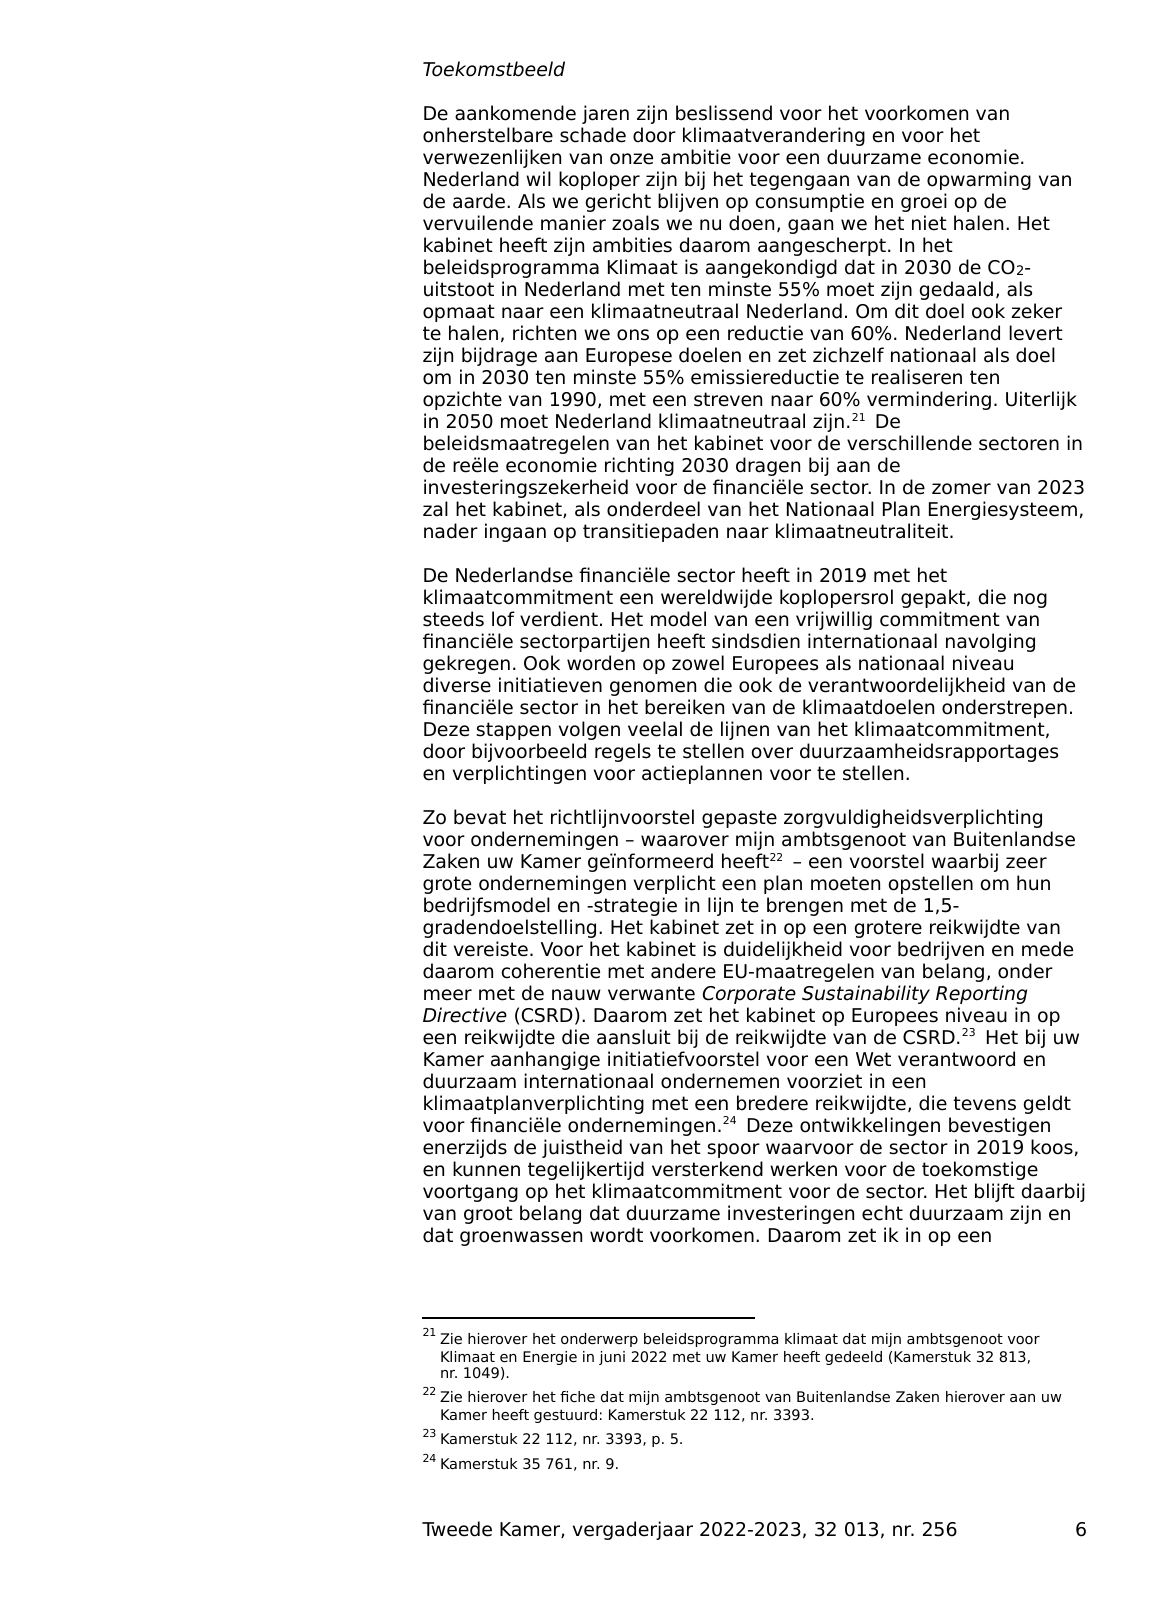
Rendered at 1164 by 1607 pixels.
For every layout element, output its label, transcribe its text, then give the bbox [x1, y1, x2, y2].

text Zo bevat het richtlijnvoorstel gepaste zorgvuldigheidsverplichting voor ondernemingen – waarover mijn ambtsgenoot van Buitenlandse Zaken uw Kamer geïnformeerd heeft – een voorstel waarbij zeer grote ondernemingen verplicht een plan moeten opstellen om hun bedrijfsmodel en -strategie in lijn te brengen met de 1,5-gradendoelstelling. Het kabinet zet in op een grotere reikwijdte van dit vereiste. Voor het kabinet is duidelijkheid voor bedrijven en mede daarom coherentie met andere EU-maatregelen van belang, onder meer met de nauw verwante Corporate Sustainability Reporting Directive (CSRD). Daarom zet het kabinet op Europees niveau in op een reikwijdte die aansluit bij de reikwijdte van de CSRD. Het bij uw Kamer aanhangige initiatiefvoorstel voor een Wet verantwoord en duurzaam internationaal ondernemen voorziet in een klimaatplanverplichting met een bredere reikwijdte, die tevens geldt voor financiële ondernemingen. Deze ontwikkelingen bevestigen enerzijds de juistheid van het spoor waarvoor de sector in 2019 koos, en kunnen tegelijkertijd versterkend werken voor de toekomstige voortgang op het klimaatcommitment voor de sector. Het blijft daarbij van groot belang dat duurzame investeringen echt duurzaam zijn en dat groenwassen wordt voorkomen. Daarom zet ik in op een [422, 807, 1087, 1247]
text De aankomende jaren zijn beslissend voor het voorkomen van onherstelbare schade door klimaatverandering en voor het verwezenlijken van onze ambitie voor een duurzame economie. Nederland wil koploper zijn bij het tegengaan van de opwarming van de aarde. Als we gericht blijven op consumptie en groei op de vervuilende manier zoals we nu doen, gaan we het niet halen. Het kabinet heeft zijn ambities daarom aangescherpt. In het beleidsprogramma Klimaat is aangekondigd dat in 2030 de CO2-uitstoot in Nederland met ten minste 55% moet zijn gedaald, als opmaat naar een klimaatneutraal Nederland. Om dit doel ook zeker te halen, richten we ons op een reductie van 60%. Nederland levert zijn bijdrage aan Europese doelen en zet zichzelf nationaal als doel om in 2030 ten minste 55% emissiereductie te realiseren ten opzichte van 1990, met een streven naar 60% vermindering. Uiterlijk in 2050 moet Nederland klimaatneutraal zijn. De beleidsmaatregelen van het kabinet voor de verschillende sectoren in de reële economie richting 2030 dragen bij aan de investeringszekerheid voor de financiële sector. In de zomer van 2023 zal het kabinet, als onderdeel van het Nationaal Plan Energiesysteem, nader ingaan op transitiepaden naar klimaatneutraliteit. [422, 103, 1087, 543]
text Kamerstuk 35 761, nr. 9. [422, 1452, 1087, 1474]
subtitle Toekomstbeeld [422, 59, 1087, 81]
text De Nederlandse financiële sector heeft in 2019 met het klimaatcommitment een wereldwijde koplopersrol gepakt, die nog steeds lof verdient. Het model van een vrijwillig commitment van financiële sectorpartijen heeft sindsdien internationaal navolging gekregen. Ook worden op zowel Europees als nationaal niveau diverse initiatieven genomen die ook de verantwoordelijkheid van de financiële sector in het bereiken van de klimaatdoelen onderstrepen. Deze stappen volgen veelal de lijnen van het klimaatcommitment, door bijvoorbeeld regels te stellen over duurzaamheidsrapportages en verplichtingen voor actieplannen voor te stellen. [422, 565, 1087, 785]
text Zie hierover het onderwerp beleidsprogramma klimaat dat mijn ambtsgenoot voor Klimaat en Energie in juni 2022 met uw Kamer heeft gedeeld (Kamerstuk 32 813, nr. 1049). [422, 1327, 1087, 1382]
text Zie hierover het fiche dat mijn ambtsgenoot van Buitenlandse Zaken hierover aan uw Kamer heeft gestuurd: Kamerstuk 22 112, nr. 3393. [422, 1385, 1087, 1424]
text Kamerstuk 22 112, nr. 3393, p. 5. [422, 1427, 1087, 1449]
